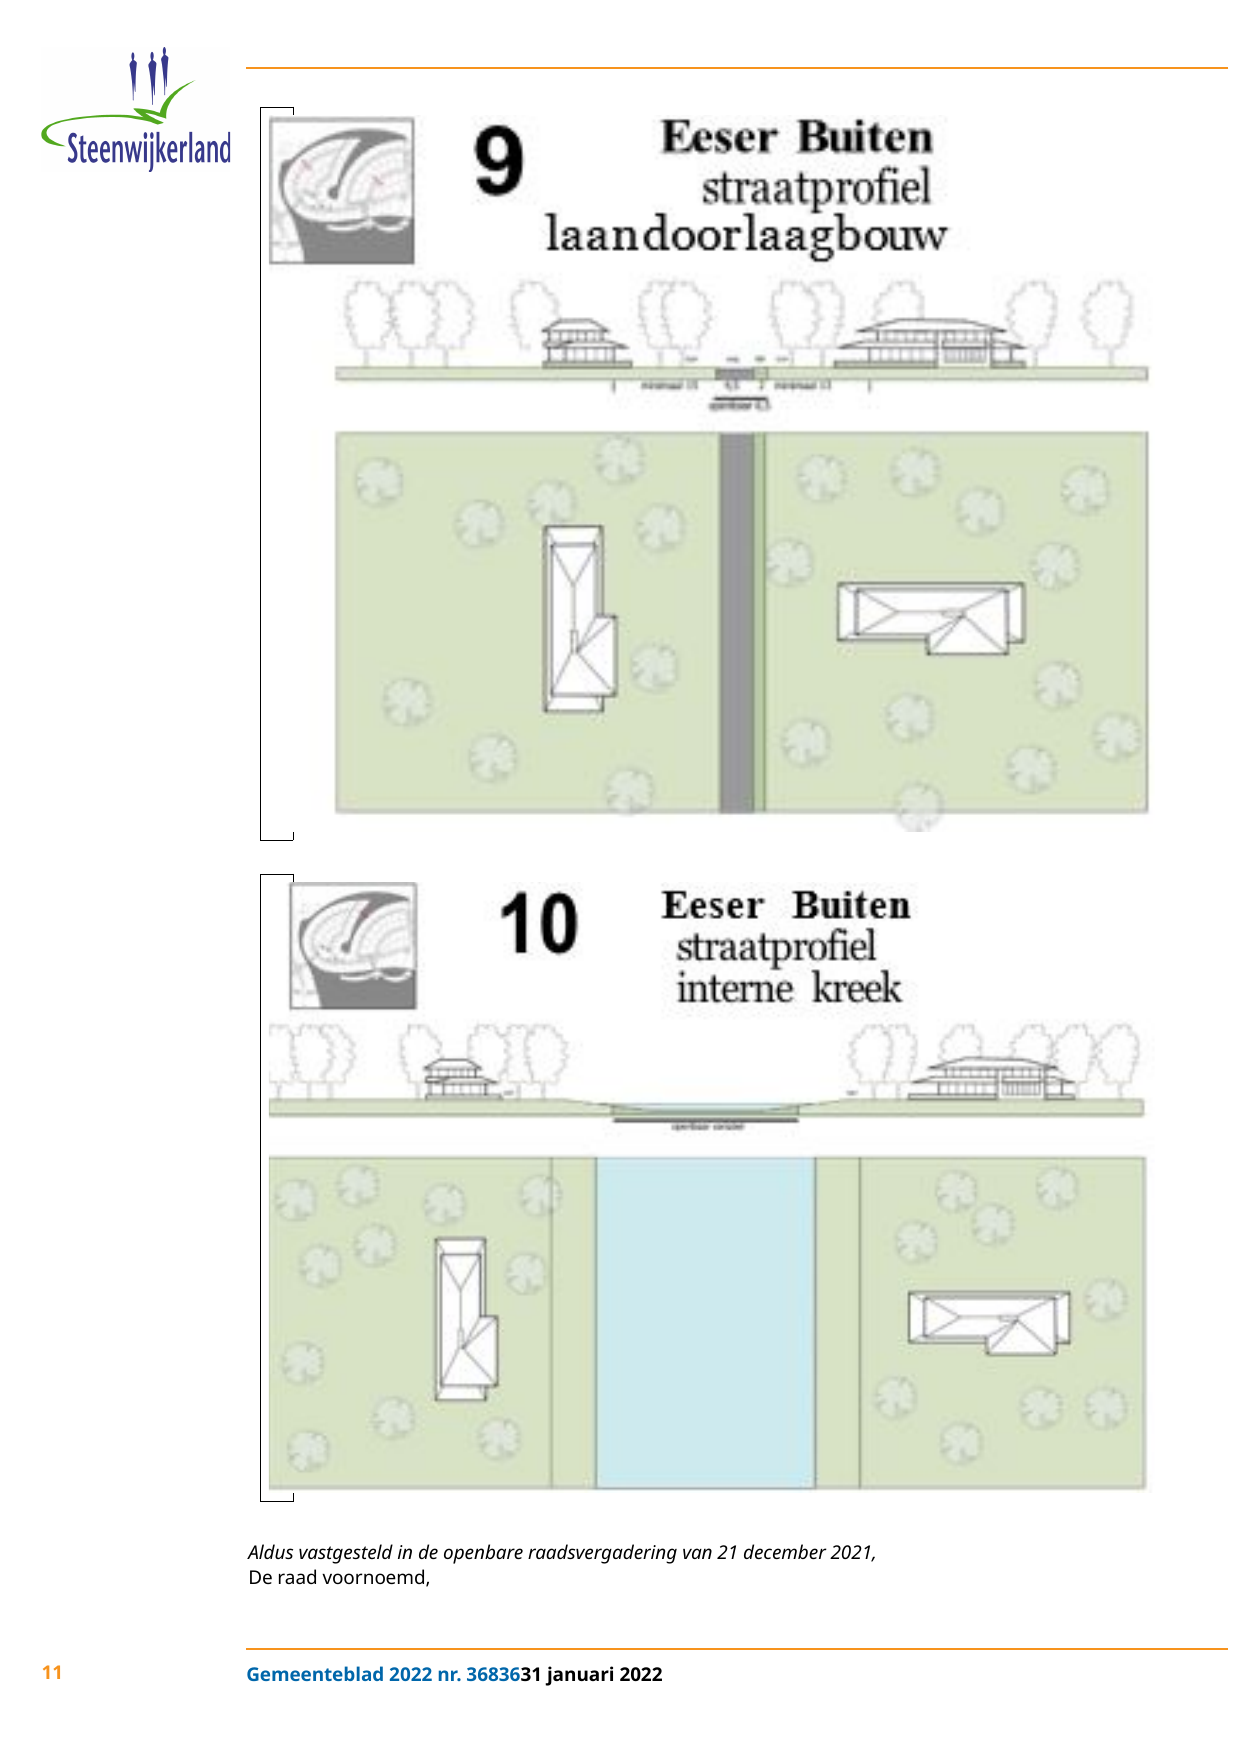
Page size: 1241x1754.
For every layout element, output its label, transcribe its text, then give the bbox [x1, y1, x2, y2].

text Aldus vastgesteld in de openbare raadsvergadering van 21 december 2021, [248, 1539, 1152, 1564]
picture [268, 882, 1155, 1493]
picture [41, 47, 231, 172]
text De raad voornoemd, [248, 1564, 1152, 1590]
picture [268, 115, 1155, 832]
